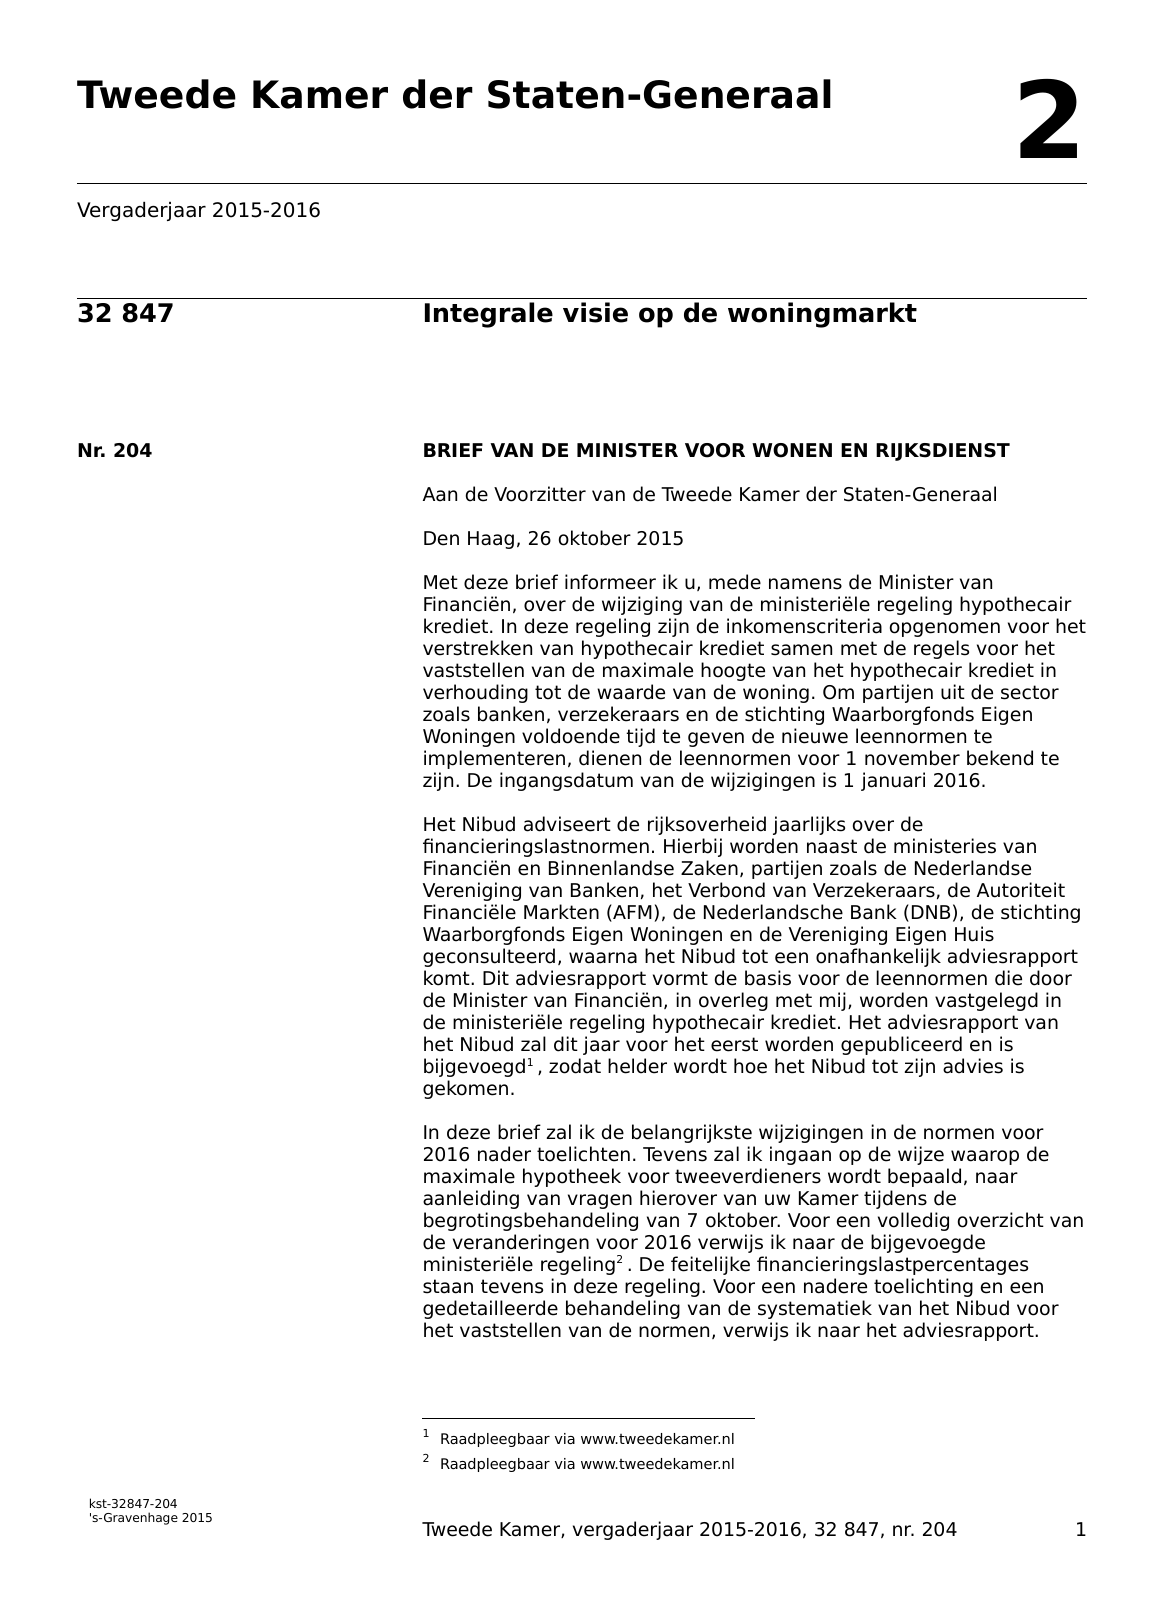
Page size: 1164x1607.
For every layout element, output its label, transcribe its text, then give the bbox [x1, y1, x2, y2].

subtitle Nr. 204 BRIEF VAN DE MINISTER VOOR WONEN EN RIJKSDIENST [77, 440, 1087, 462]
text kst-32847-204 [88, 1497, 323, 1511]
table_header Tweede Kamer der Staten-Generaal [77, 59, 886, 183]
text Raadpleegbaar via www.tweedekamer.nl [422, 1427, 1087, 1449]
table_header 2 [886, 59, 1087, 183]
text Den Haag, 26 oktober 2015 [422, 528, 1087, 550]
table_cell Vergaderjaar 2015-2016 [77, 184, 1087, 298]
text Het Nibud adviseert de rijksoverheid jaarlijks over de financieringslastnormen. Hierbij worden naast de ministeries van Financiën en Binnenlandse Zaken, partijen zoals de Nederlandse Vereniging van Banken, het Verbond van Verzekeraars, de Autoriteit Financiële Markten (AFM), de Nederlandsche Bank (DNB), de stichting Waarborgfonds Eigen Woningen en de Vereniging Eigen Huis geconsulteerd, waarna het Nibud tot een onafhankelijk adviesrapport komt. Dit adviesrapport vormt de basis voor de leennormen die door de Minister van Financiën, in overleg met mij, worden vastgelegd in de ministeriële regeling hypothecair krediet. Het adviesrapport van het Nibud zal dit jaar voor het eerst worden gepubliceerd en is bijgevoegd, zodat helder wordt hoe het Nibud tot zijn advies is gekomen. [422, 814, 1087, 1100]
subtitle 32 847 Integrale visie op de woningmarkt [77, 299, 1087, 329]
text In deze brief zal ik de belangrijkste wijzigingen in de normen voor 2016 nader toelichten. Tevens zal ik ingaan op de wijze waarop de maximale hypotheek voor tweeverdieners wordt bepaald, naar aanleiding van vragen hierover van uw Kamer tijdens de begrotingsbehandeling van 7 oktober. Voor een volledig overzicht van de veranderingen voor 2016 verwijs ik naar de bijgevoegde ministeriële regeling. De feitelijke financieringslastpercentages staan tevens in deze regeling. Voor een nadere toelichting en een gedetailleerde behandeling van de systematiek van het Nibud voor het vaststellen van de normen, verwijs ik naar het adviesrapport. [422, 1122, 1087, 1342]
text Aan de Voorzitter van de Tweede Kamer der Staten-Generaal [422, 484, 1087, 506]
text Raadpleegbaar via www.tweedekamer.nl [422, 1452, 1087, 1474]
text 's-Gravenhage 2015 [88, 1511, 323, 1525]
text Met deze brief informeer ik u, mede namens de Minister van Financiën, over de wijziging van de ministeriële regeling hypothecair krediet. In deze regeling zijn de inkomenscriteria opgenomen voor het verstrekken van hypothecair krediet samen met de regels voor het vaststellen van de maximale hoogte van het hypothecair krediet in verhouding tot de waarde van de woning. Om partijen uit de sector zoals banken, verzekeraars en de stichting Waarborgfonds Eigen Woningen voldoende tijd te geven de nieuwe leennormen te implementeren, dienen de leennormen voor 1 november bekend te zijn. De ingangsdatum van de wijzigingen is 1 januari 2016. [422, 572, 1087, 792]
